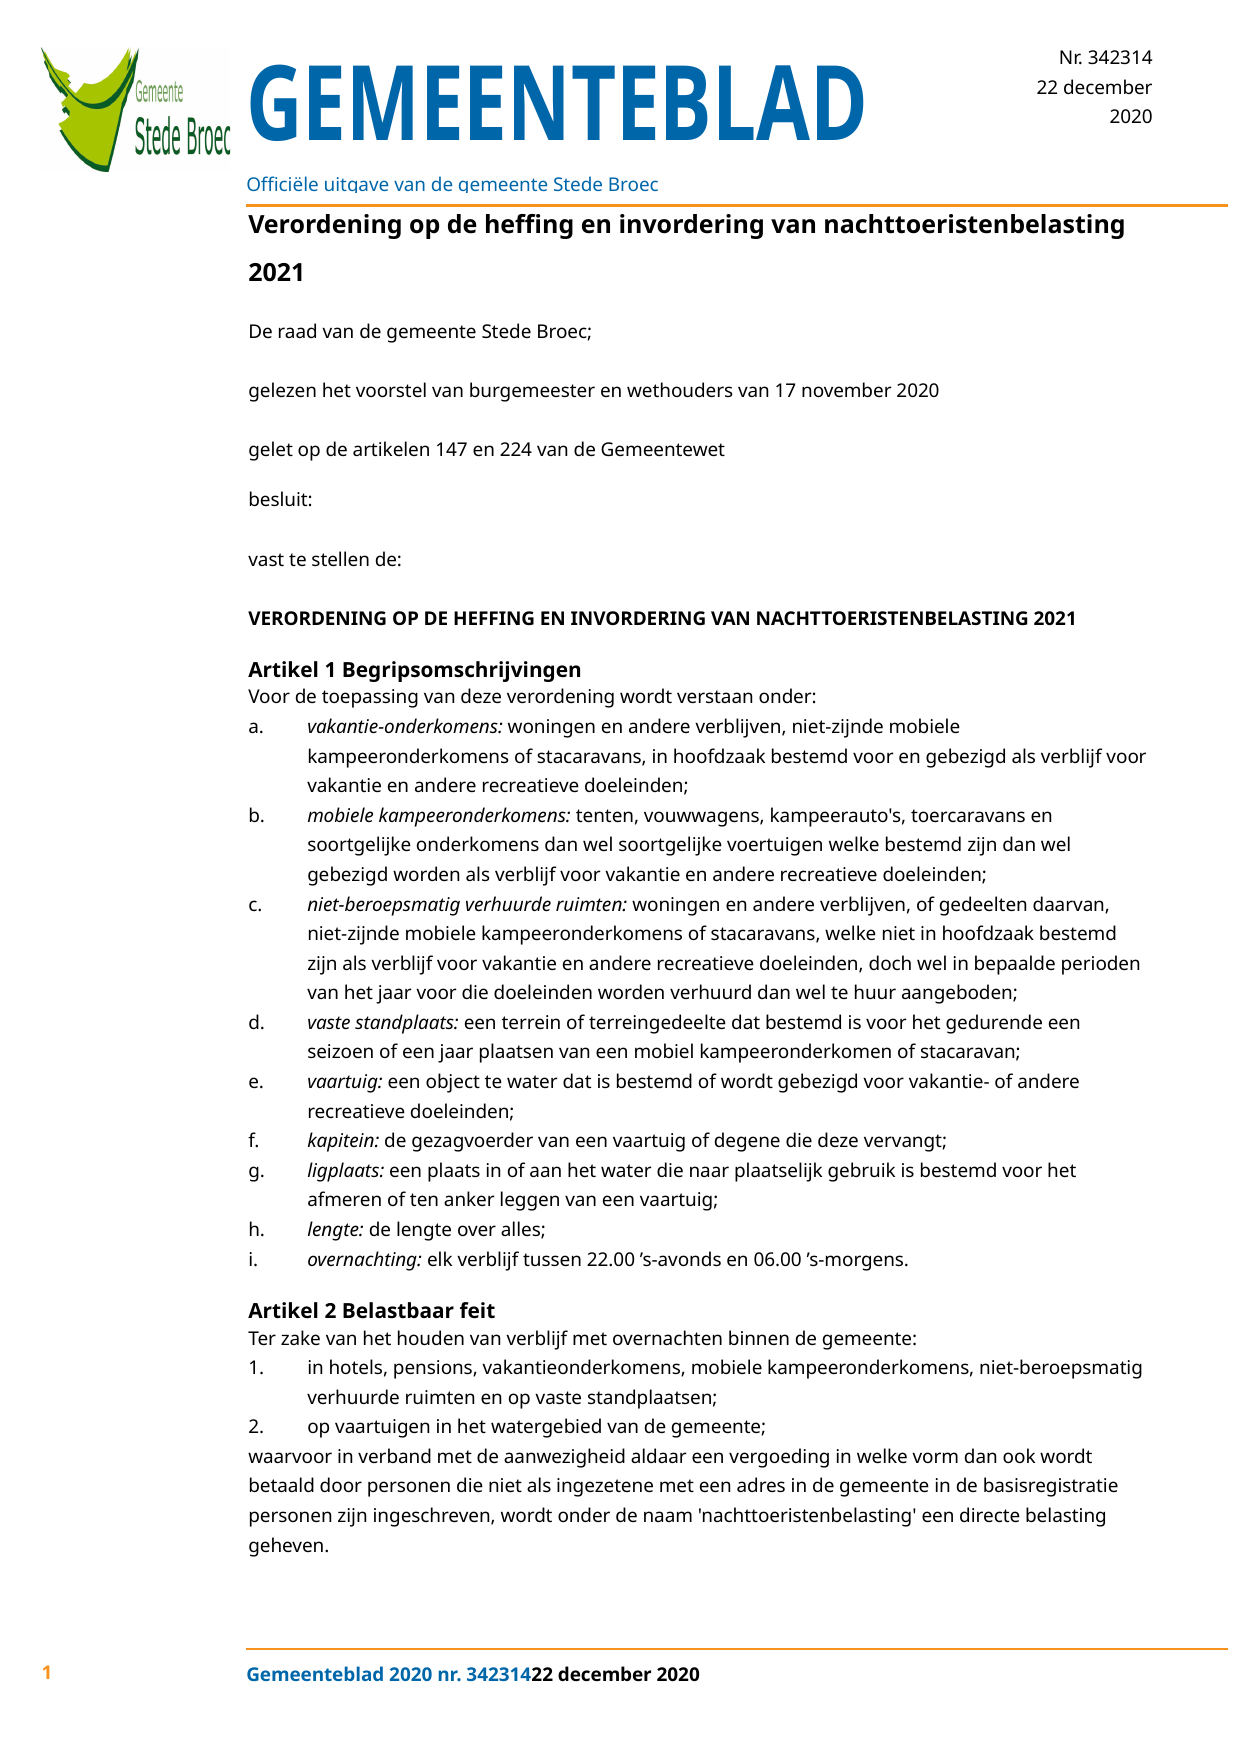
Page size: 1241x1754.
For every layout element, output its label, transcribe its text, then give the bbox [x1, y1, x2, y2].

text De raad van de gemeente Stede Broec; [248, 318, 1152, 344]
list lengte: de lengte over alles; [248, 1216, 1152, 1242]
text gelezen het voorstel van burgemeester en wethouders van 17 november 2020 [248, 377, 1152, 403]
text Ter zake van het houden van verblijf met overnachten binnen de gemeente: [248, 1325, 1152, 1350]
text besluit: [248, 487, 1152, 512]
list ligplaats: een plaats in of aan het water die naar plaatselijk gebruik is bestemd voor het afmeren of ten anker leggen van een vaartuig; [248, 1157, 1152, 1212]
list in hotels, pensions, vakantieonderkomens, mobiele kampeeronderkomens, niet-beroepsmatig verhuurde ruimten en op vaste standplaatsen; [248, 1354, 1152, 1409]
list overnachting: elk verblijf tussen 22.00 ’s-avonds en 06.00 ’s-morgens. [248, 1246, 1152, 1272]
list vakantie-onderkomens: woningen en andere verblijven, niet-zijnde mobiele kampeeronderkomens of stacaravans, in hoofdzaak bestemd voor en gebezigd als verblijf voor vakantie en andere recreatieve doeleinden; [248, 713, 1152, 798]
list vaste standplaats: een terrein of terreingedeelte dat bestemd is voor het gedurende een seizoen of een jaar plaatsen van een mobiel kampeeronderkomen of stacaravan; [248, 1009, 1152, 1064]
list niet-beroepsmatig verhuurde ruimten: woningen en andere verblijven, of gedeelten daarvan, niet-zijnde mobiele kampeeronderkomens of stacaravans, welke niet in hoofdzaak bestemd zijn als verblijf voor vakantie en andere recreatieve doeleinden, doch wel in bepaalde perioden van het jaar voor die doeleinden worden verhuurd dan wel te huur aangeboden; [248, 891, 1152, 1005]
text Artikel 2 Belastbaar feit [248, 1296, 1152, 1325]
list mobiele kampeeronderkomens: tenten, vouwwagens, kampeerauto's, toercaravans en soortgelijke onderkomens dan wel soortgelijke voertuigen welke bestemd zijn dan wel gebezigd worden als verblijf voor vakantie en andere recreatieve doeleinden; [248, 802, 1152, 887]
text gelet op de artikelen 147 en 224 van de Gemeentewet [248, 436, 1152, 462]
text waarvoor in verband met de aanwezigheid aldaar een vergoeding in welke vorm dan ook wordt betaald door personen die niet als ingezetene met een adres in de gemeente in de basisregistratie personen zijn ingeschreven, wordt onder de naam 'nachttoeristenbelasting' een directe belasting geheven. [248, 1443, 1152, 1557]
text Voor de toepassing van deze verordening wordt verstaan onder: [248, 684, 1152, 709]
list op vaartuigen in het watergebied van de gemeente; [248, 1413, 1152, 1439]
list kapitein: de gezagvoerder van een vaartuig of degene die deze vervangt; [248, 1127, 1152, 1153]
picture [41, 47, 231, 172]
text Verordening op de heffing en invordering van nachttoeristenbelasting 2021 [248, 207, 1152, 288]
text VERORDENING OP DE HEFFING EN INVORDERING VAN NACHTTOERISTENBELASTING 2021 [248, 605, 1152, 631]
text vast te stellen de: [248, 546, 1152, 571]
text Artikel 1 Begripsomschrijvingen [248, 655, 1152, 684]
list vaartuig: een object te water dat is bestemd of wordt gebezigd voor vakantie- of andere recreatieve doeleinden; [248, 1068, 1152, 1124]
